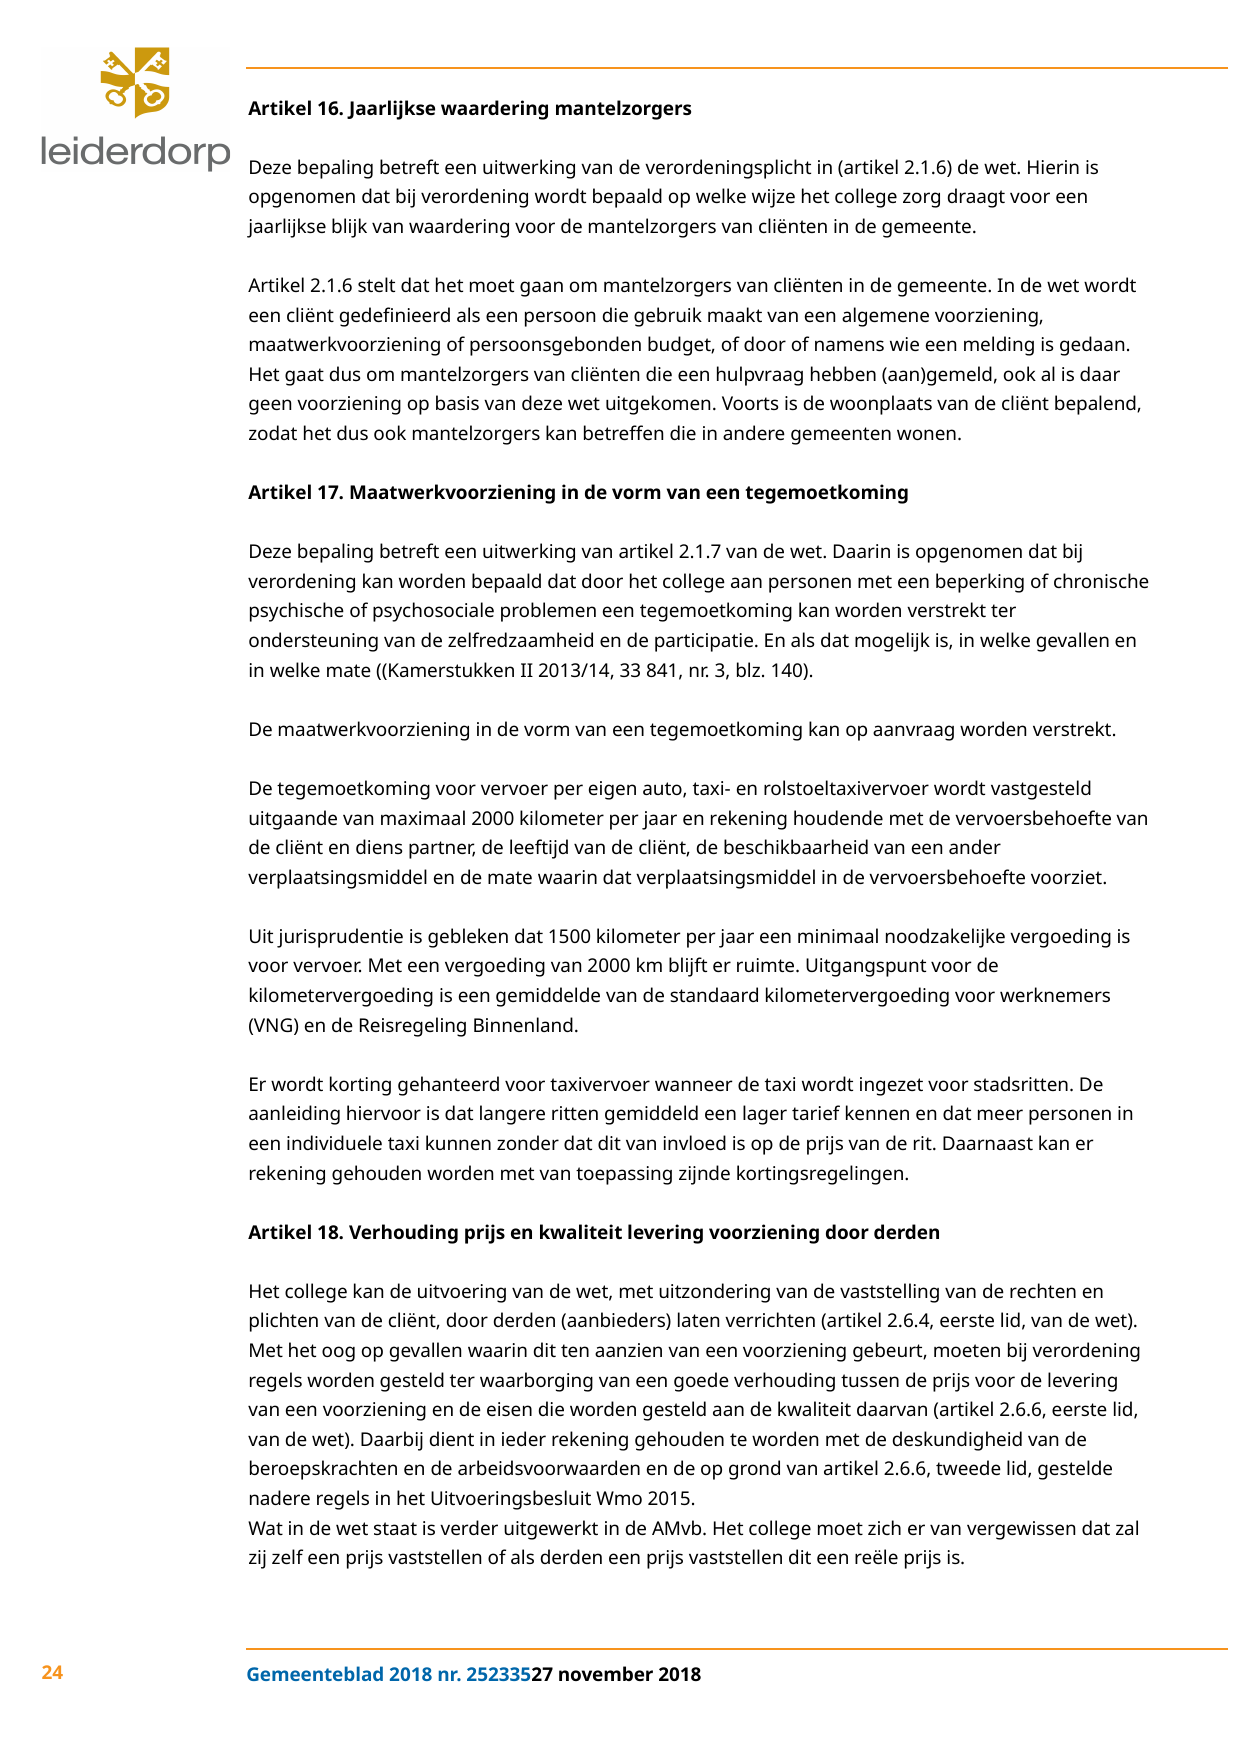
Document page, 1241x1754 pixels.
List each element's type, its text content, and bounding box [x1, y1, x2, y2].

text Artikel 16. Jaarlijkse waardering mantelzorgers [248, 95, 1152, 121]
text De tegemoetkoming voor vervoer per eigen auto, taxi- en rolstoeltaxivervoer wordt vastgesteld uitgaande van maximaal 2000 kilometer per jaar en rekening houdende met de vervoersbehoefte van de cliënt en diens partner, de leeftijd van de cliënt, de beschikbaarheid van een ander verplaatsingsmiddel en de mate waarin dat verplaatsingsmiddel in de vervoersbehoefte voorziet. [248, 775, 1152, 890]
text Artikel 17. Maatwerkvoorziening in de vorm van een tegemoetkoming [248, 479, 1152, 505]
text Artikel 2.1.6 stelt dat het moet gaan om mantelzorgers van cliënten in de gemeente. In de wet wordt een cliënt gedefinieerd als een persoon die gebruik maakt van een algemene voorziening, maatwerkvoorziening of persoonsgebonden budget, of door of namens wie een melding is gedaan. Het gaat dus om mantelzorgers van cliënten die een hulpvraag hebben (aan)gemeld, ook al is daar geen voorziening op basis van deze wet uitgekomen. Voorts is de woonplaats van de cliënt bepalend, zodat het dus ook mantelzorgers kan betreffen die in andere gemeenten wonen. [248, 272, 1152, 446]
text Er wordt korting gehanteerd voor taxivervoer wanneer de taxi wordt ingezet voor stadsritten. De aanleiding hiervoor is dat langere ritten gemiddeld een lager tarief kennen en dat meer personen in een individuele taxi kunnen zonder dat dit van invloed is op de prijs van de rit. Daarnaast kan er rekening gehouden worden met van toepassing zijnde kortingsregelingen. [248, 1071, 1152, 1186]
text Het college kan de uitvoering van de wet, met uitzondering van de vaststelling van de rechten en plichten van de cliënt, door derden (aanbieders) laten verrichten (artikel 2.6.4, eerste lid, van de wet). Met het oog op gevallen waarin dit ten aanzien van een voorziening gebeurt, moeten bij verordening regels worden gesteld ter waarborging van een goede verhouding tussen de prijs voor de levering van een voorziening en de eisen die worden gesteld aan de kwaliteit daarvan (artikel 2.6.6, eerste lid, van de wet). Daarbij dient in ieder rekening gehouden te worden met de deskundigheid van de beroepskrachten en de arbeidsvoorwaarden en de op grond van artikel 2.6.6, tweede lid, gestelde nadere regels in het Uitvoeringsbesluit Wmo 2015. [248, 1278, 1152, 1511]
picture [41, 47, 231, 172]
text De maatwerkvoorziening in de vorm van een tegemoetkoming kan op aanvraag worden verstrekt. [248, 716, 1152, 742]
text Wat in de wet staat is verder uitgewerkt in de AMvb. Het college moet zich er van vergewissen dat zal zij zelf een prijs vaststellen of als derden een prijs vaststellen dit een reële prijs is. [248, 1515, 1152, 1570]
text Uit jurisprudentie is gebleken dat 1500 kilometer per jaar een minimaal noodzakelijke vergoeding is voor vervoer. Met een vergoeding van 2000 km blijft er ruimte. Uitgangspunt voor de kilometervergoeding is een gemiddelde van de standaard kilometervergoeding voor werknemers (VNG) en de Reisregeling Binnenland. [248, 923, 1152, 1038]
text Deze bepaling betreft een uitwerking van de verordeningsplicht in (artikel 2.1.6) de wet. Hierin is opgenomen dat bij verordening wordt bepaald op welke wijze het college zorg draagt voor een jaarlijkse blijk van waardering voor de mantelzorgers van cliënten in de gemeente. [248, 154, 1152, 239]
text Deze bepaling betreft een uitwerking van artikel 2.1.7 van de wet. Daarin is opgenomen dat bij verordening kan worden bepaald dat door het college aan personen met een beperking of chronische psychische of psychosociale problemen een tegemoetkoming kan worden verstrekt ter ondersteuning van de zelfredzaamheid en de participatie. En als dat mogelijk is, in welke gevallen en in welke mate ((Kamerstukken II 2013/14, 33 841, nr. 3, blz. 140). [248, 538, 1152, 683]
text Artikel 18. Verhouding prijs en kwaliteit levering voorziening door derden [248, 1219, 1152, 1245]
